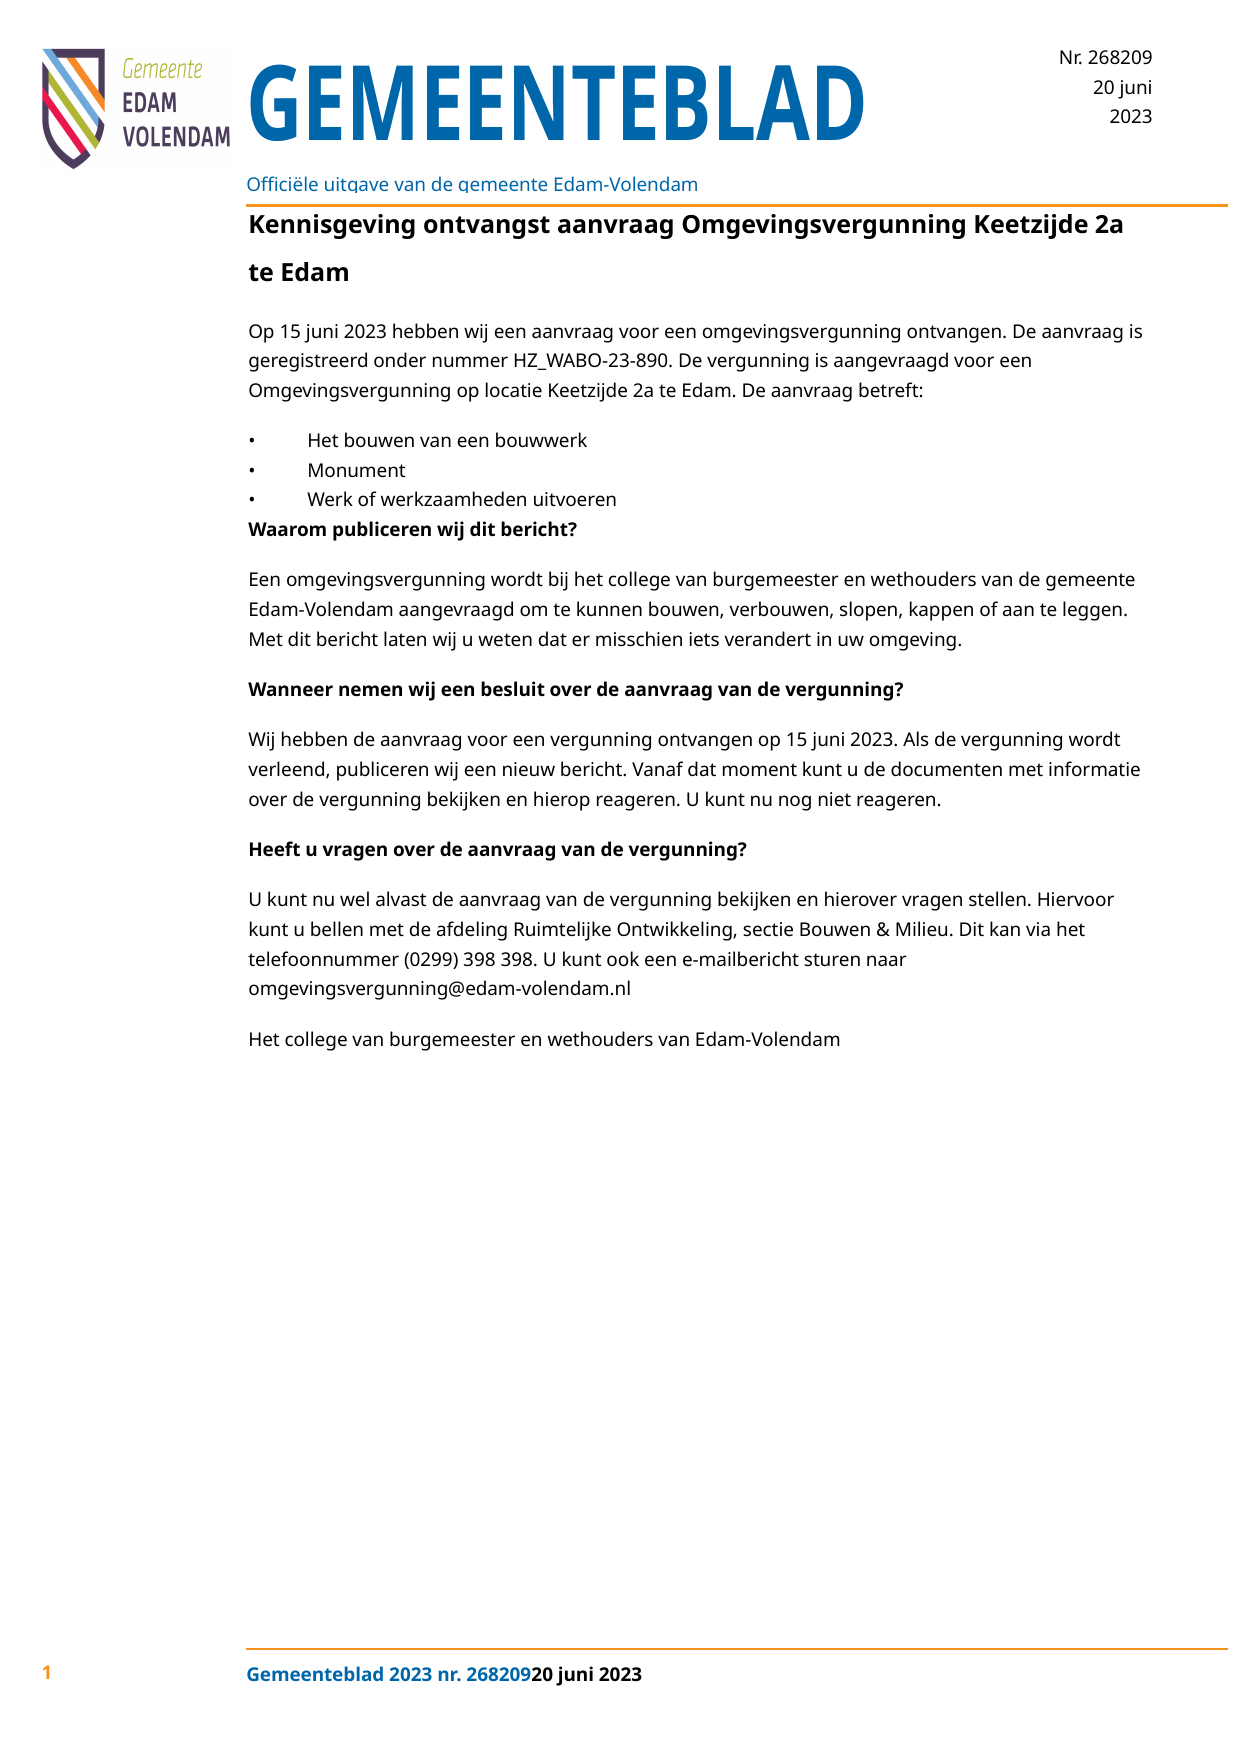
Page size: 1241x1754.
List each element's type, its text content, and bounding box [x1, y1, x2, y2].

text Wij hebben de aanvraag voor een vergunning ontvangen op 15 juni 2023. Als de vergunning wordt verleend, publiceren wij een nieuw bericht. Vanaf dat moment kunt u de documenten met informatie over de vergunning bekijken en hierop reageren. U kunt nu nog niet reageren. [248, 727, 1152, 812]
text Op 15 juni 2023 hebben wij een aanvraag voor een omgevingsvergunning ontvangen. De aanvraag is geregistreerd onder nummer HZ_WABO-23-890. De vergunning is aangevraagd voor een Omgevingsvergunning op locatie Keetzijde 2a te Edam. De aanvraag betreft: [248, 318, 1152, 403]
list Monument [248, 457, 1152, 483]
picture [41, 47, 231, 172]
text Kennisgeving ontvangst aanvraag Omgevingsvergunning Keetzijde 2a te Edam [248, 207, 1152, 288]
text Heeft u vragen over de aanvraag van de vergunning? [248, 836, 1152, 862]
list Het bouwen van een bouwwerk [248, 427, 1152, 453]
text Het college van burgemeester en wethouders van Edam-Volendam [248, 1026, 1152, 1052]
text U kunt nu wel alvast de aanvraag van de vergunning bekijken en hierover vragen stellen. Hiervoor kunt u bellen met de afdeling Ruimtelijke Ontwikkeling, sectie Bouwen & Milieu. Dit kan via het telefoonnummer (0299) 398 398. U kunt ook een e-mailbericht sturen naar omgevingsvergunning@edam-volendam.nl [248, 887, 1152, 1001]
list Werk of werkzaamheden uitvoeren [248, 487, 1152, 512]
text Waarom publiceren wij dit bericht? [248, 516, 1152, 542]
text Wanneer nemen wij een besluit over de aanvraag van de vergunning? [248, 676, 1152, 702]
text Een omgevingsvergunning wordt bij het college van burgemeester en wethouders van de gemeente Edam-Volendam aangevraagd om te kunnen bouwen, verbouwen, slopen, kappen of aan te leggen. Met dit bericht laten wij u weten dat er misschien iets verandert in uw omgeving. [248, 567, 1152, 652]
